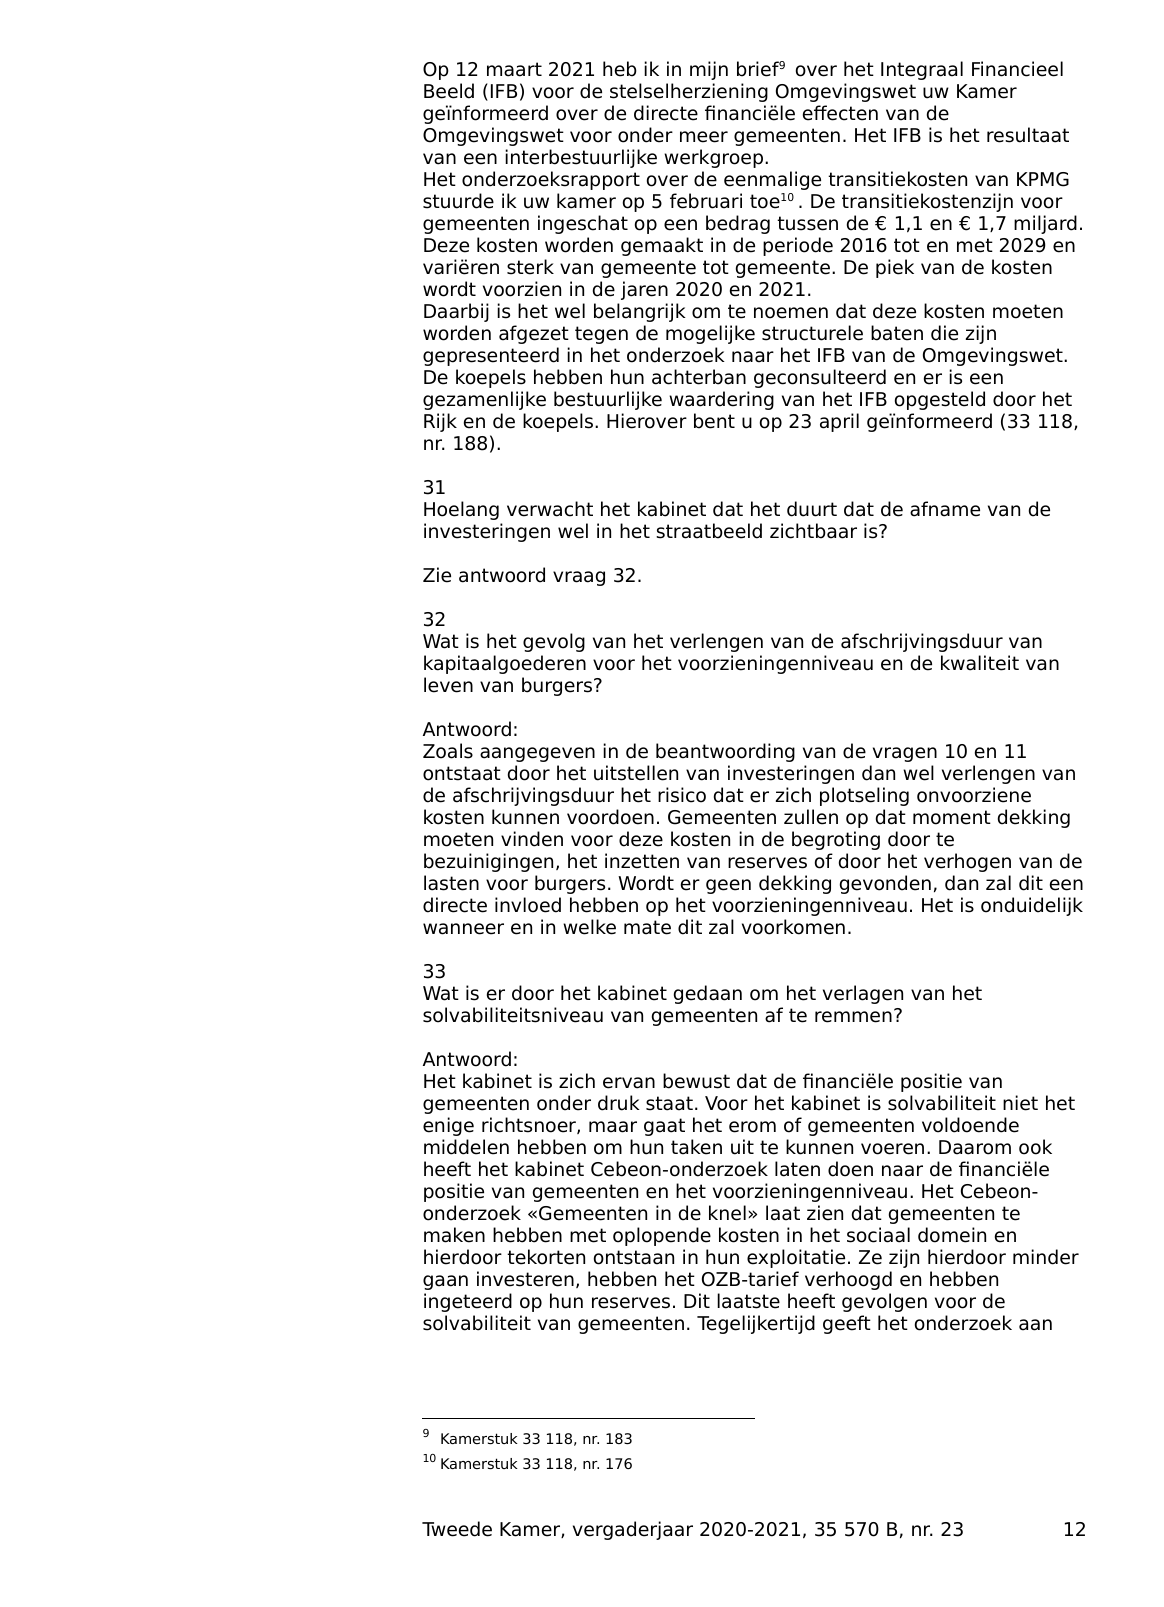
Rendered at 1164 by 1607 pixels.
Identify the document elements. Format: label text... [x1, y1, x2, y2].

text Op 12 maart 2021 heb ik in mijn brief over het Integraal Financieel Beeld (IFB) voor de stelselherziening Omgevingswet uw Kamer geïnformeerd over de directe financiële effecten van de Omgevingswet voor onder meer gemeenten. Het IFB is het resultaat van een interbestuurlijke werkgroep. [422, 59, 1087, 169]
text Het onderzoeksrapport over de eenmalige transitiekosten van KPMG stuurde ik uw kamer op 5 februari toe. De transitiekostenzijn voor gemeenten ingeschat op een bedrag tussen de € 1,1 en € 1,7 miljard. Deze kosten worden gemaakt in de periode 2016 tot en met 2029 en variëren sterk van gemeente tot gemeente. De piek van de kosten wordt voorzien in de jaren 2020 en 2021. [422, 169, 1087, 301]
text Kamerstuk 33 118, nr. 176 [422, 1452, 1087, 1474]
text Antwoord: [422, 1049, 1087, 1071]
text Zoals aangegeven in de beantwoording van de vragen 10 en 11 ontstaat door het uitstellen van investeringen dan wel verlengen van de afschrijvingsduur het risico dat er zich plotseling onvoorziene kosten kunnen voordoen. Gemeenten zullen op dat moment dekking moeten vinden voor deze kosten in de begroting door te bezuinigingen, het inzetten van reserves of door het verhogen van de lasten voor burgers. Wordt er geen dekking gevonden, dan zal dit een directe invloed hebben op het voorzieningenniveau. Het is onduidelijk wanneer en in welke mate dit zal voorkomen. [422, 741, 1087, 939]
text De koepels hebben hun achterban geconsulteerd en er is een gezamenlijke bestuurlijke waardering van het IFB opgesteld door het Rijk en de koepels. Hierover bent u op 23 april geïnformeerd (33 118, nr. 188). [422, 367, 1087, 455]
text Hoelang verwacht het kabinet dat het duurt dat de afname van de investeringen wel in het straatbeeld zichtbaar is? [422, 499, 1087, 543]
text Kamerstuk 33 118, nr. 183 [422, 1427, 1087, 1449]
text Antwoord: [422, 719, 1087, 741]
text 33 [422, 961, 1087, 983]
text Daarbij is het wel belangrijk om te noemen dat deze kosten moeten worden afgezet tegen de mogelijke structurele baten die zijn gepresenteerd in het onderzoek naar het IFB van de Omgevingswet. [422, 301, 1087, 367]
text 32 [422, 609, 1087, 631]
text 31 [422, 477, 1087, 499]
text Wat is er door het kabinet gedaan om het verlagen van het solvabiliteitsniveau van gemeenten af te remmen? [422, 983, 1087, 1027]
text Het kabinet is zich ervan bewust dat de financiële positie van gemeenten onder druk staat. Voor het kabinet is solvabiliteit niet het enige richtsnoer, maar gaat het erom of gemeenten voldoende middelen hebben om hun taken uit te kunnen voeren. Daarom ook heeft het kabinet Cebeon-onderzoek laten doen naar de financiële positie van gemeenten en het voorzieningenniveau. Het Cebeon- onderzoek «Gemeenten in de knel» laat zien dat gemeenten te maken hebben met oplopende kosten in het sociaal domein en hierdoor tekorten ontstaan in hun exploitatie. Ze zijn hierdoor minder gaan investeren, hebben het OZB-tarief verhoogd en hebben ingeteerd op hun reserves. Dit laatste heeft gevolgen voor de solvabiliteit van gemeenten. Tegelijkertijd geeft het onderzoek aan [422, 1071, 1087, 1335]
text Wat is het gevolg van het verlengen van de afschrijvingsduur van kapitaalgoederen voor het voorzieningenniveau en de kwaliteit van leven van burgers? [422, 631, 1087, 697]
text Zie antwoord vraag 32. [422, 565, 1087, 587]
